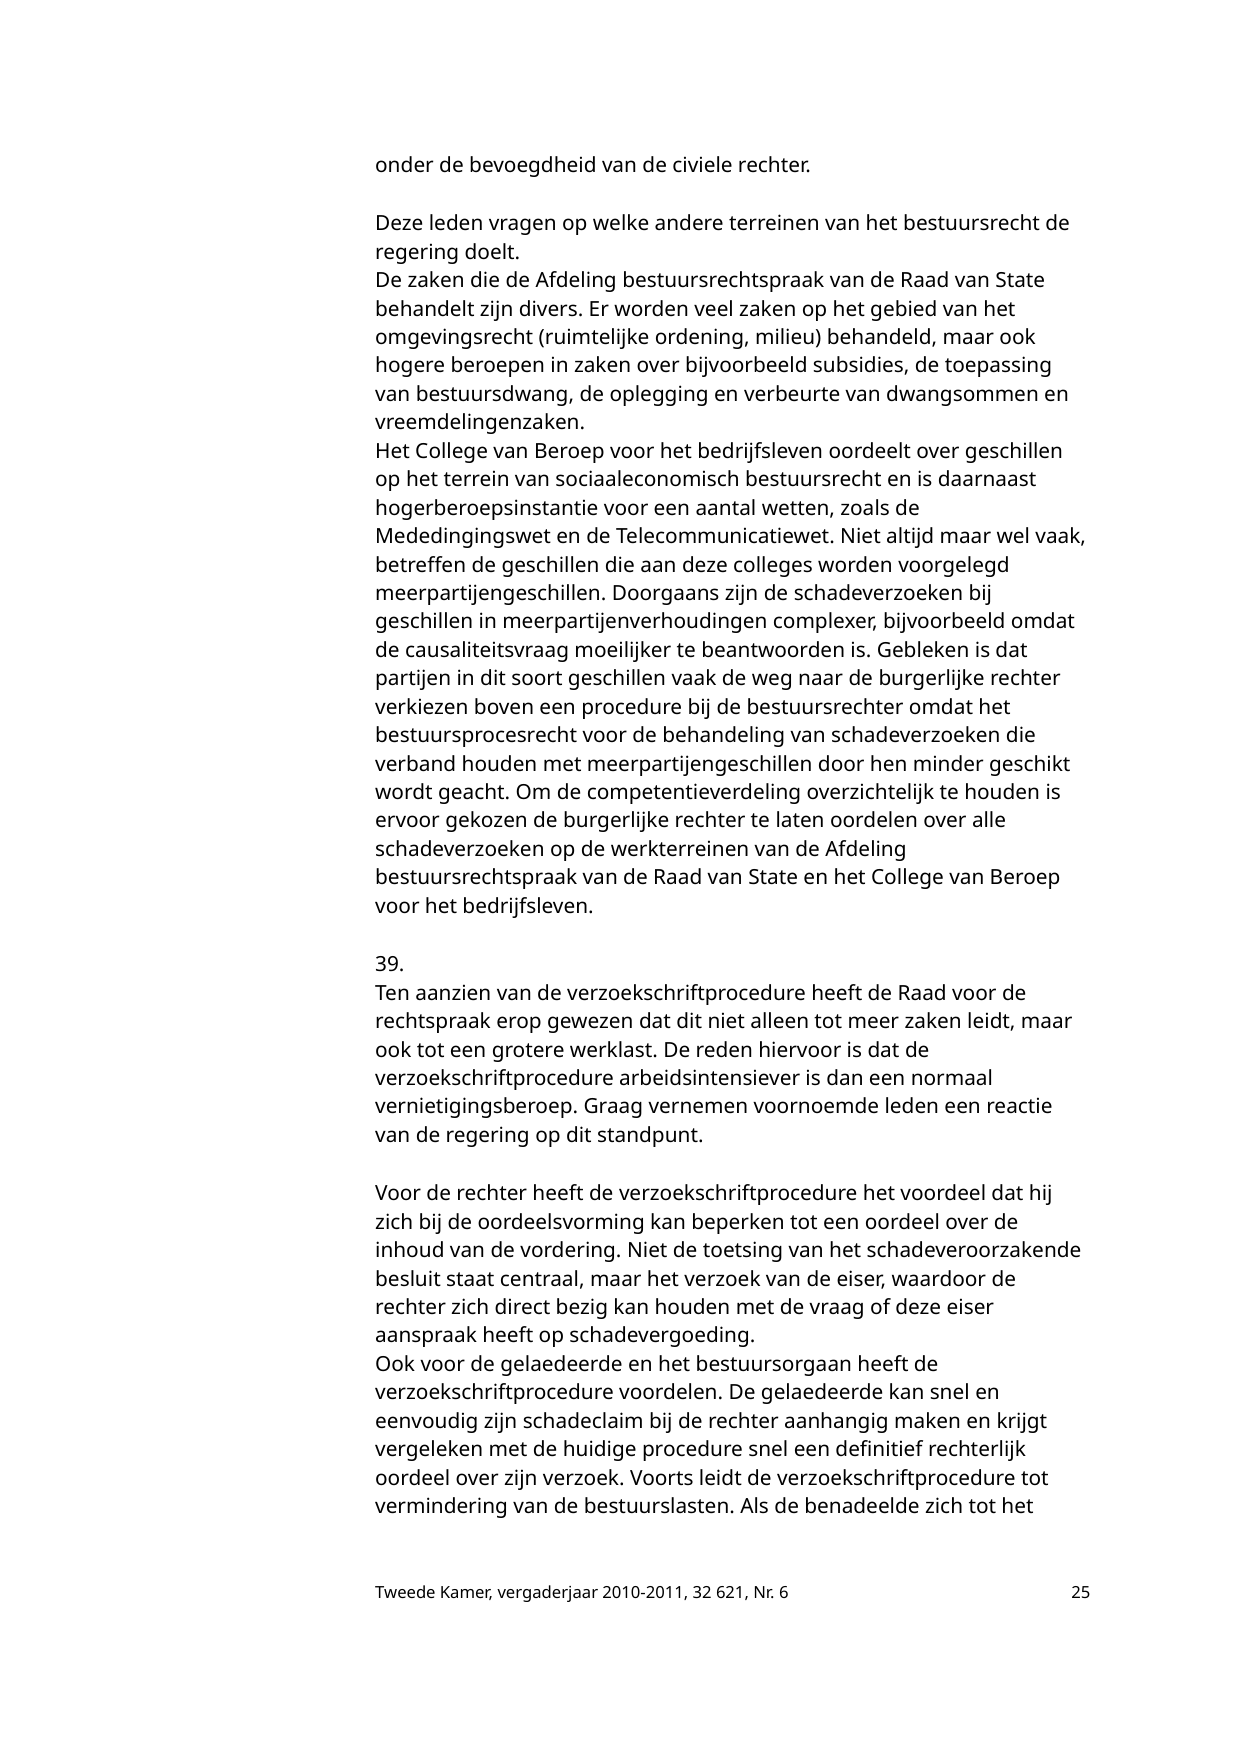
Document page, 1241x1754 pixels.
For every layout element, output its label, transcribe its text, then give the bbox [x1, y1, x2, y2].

text Ten aanzien van de verzoekschriftprocedure heeft de Raad voor de rechtspraak erop gewezen dat dit niet alleen tot meer zaken leidt, maar ook tot een grotere werklast. De reden hiervoor is dat de verzoekschriftprocedure arbeidsintensiever is dan een normaal vernietigingsberoep. Graag vernemen voornoemde leden een reactie van de regering op dit standpunt. [375, 978, 1090, 1148]
text De zaken die de Afdeling bestuursrechtspraak van de Raad van State behandelt zijn divers. Er worden veel zaken op het gebied van het omgevingsrecht (ruimtelijke ordening, milieu) behandeld, maar ook hogere beroepen in zaken over bijvoorbeeld subsidies, de toepassing van bestuursdwang, de oplegging en verbeurte van dwangsommen en vreemdelingenzaken. [375, 265, 1090, 436]
text Het College van Beroep voor het bedrijfsleven oordeelt over geschillen op het terrein van sociaaleconomisch bestuursrecht en is daarnaast hogerberoepsinstantie voor een aantal wetten, zoals de Mededingingswet en de Telecommunicatiewet. Niet altijd maar wel vaak, betreffen de geschillen die aan deze colleges worden voorgelegd meerpartijengeschillen. Doorgaans zijn de schadeverzoeken bij geschillen in meerpartijenverhoudingen complexer, bijvoorbeeld omdat de causaliteitsvraag moeilijker te beantwoorden is. Gebleken is dat partijen in dit soort geschillen vaak de weg naar de burgerlijke rechter verkiezen boven een procedure bij de bestuursrechter omdat het bestuursprocesrecht voor de behandeling van schadeverzoeken die verband houden met meerpartijengeschillen door hen minder geschikt wordt geacht. Om de competentieverdeling overzichtelijk te houden is ervoor gekozen de burgerlijke rechter te laten oordelen over alle schadeverzoeken op de werkterreinen van de Afdeling bestuursrechtspraak van de Raad van State en het College van Beroep voor het bedrijfsleven. [375, 436, 1090, 919]
text 39. [375, 949, 1090, 978]
text Deze leden vragen op welke andere terreinen van het bestuursrecht de regering doelt. [375, 208, 1090, 265]
text Ook voor de gelaedeerde en het bestuursorgaan heeft de verzoekschriftprocedure voordelen. De gelaedeerde kan snel en eenvoudig zijn schadeclaim bij de rechter aanhangig maken en krijgt vergeleken met de huidige procedure snel een definitief rechterlijk oordeel over zijn verzoek. Voorts leidt de verzoekschriftprocedure tot vermindering van de bestuurslasten. Als de benadeelde zich tot het [375, 1349, 1090, 1520]
text Voor de rechter heeft de verzoekschriftprocedure het voordeel dat hij zich bij de oordeelsvorming kan beperken tot een oordeel over de inhoud van de vordering. Niet de toetsing van het schadeveroorzakende besluit staat centraal, maar het verzoek van de eiser, waardoor de rechter zich direct bezig kan houden met de vraag of deze eiser aanspraak heeft op schadevergoeding. [375, 1178, 1090, 1349]
text onder de bevoegdheid van de civiele rechter. [375, 150, 1090, 178]
